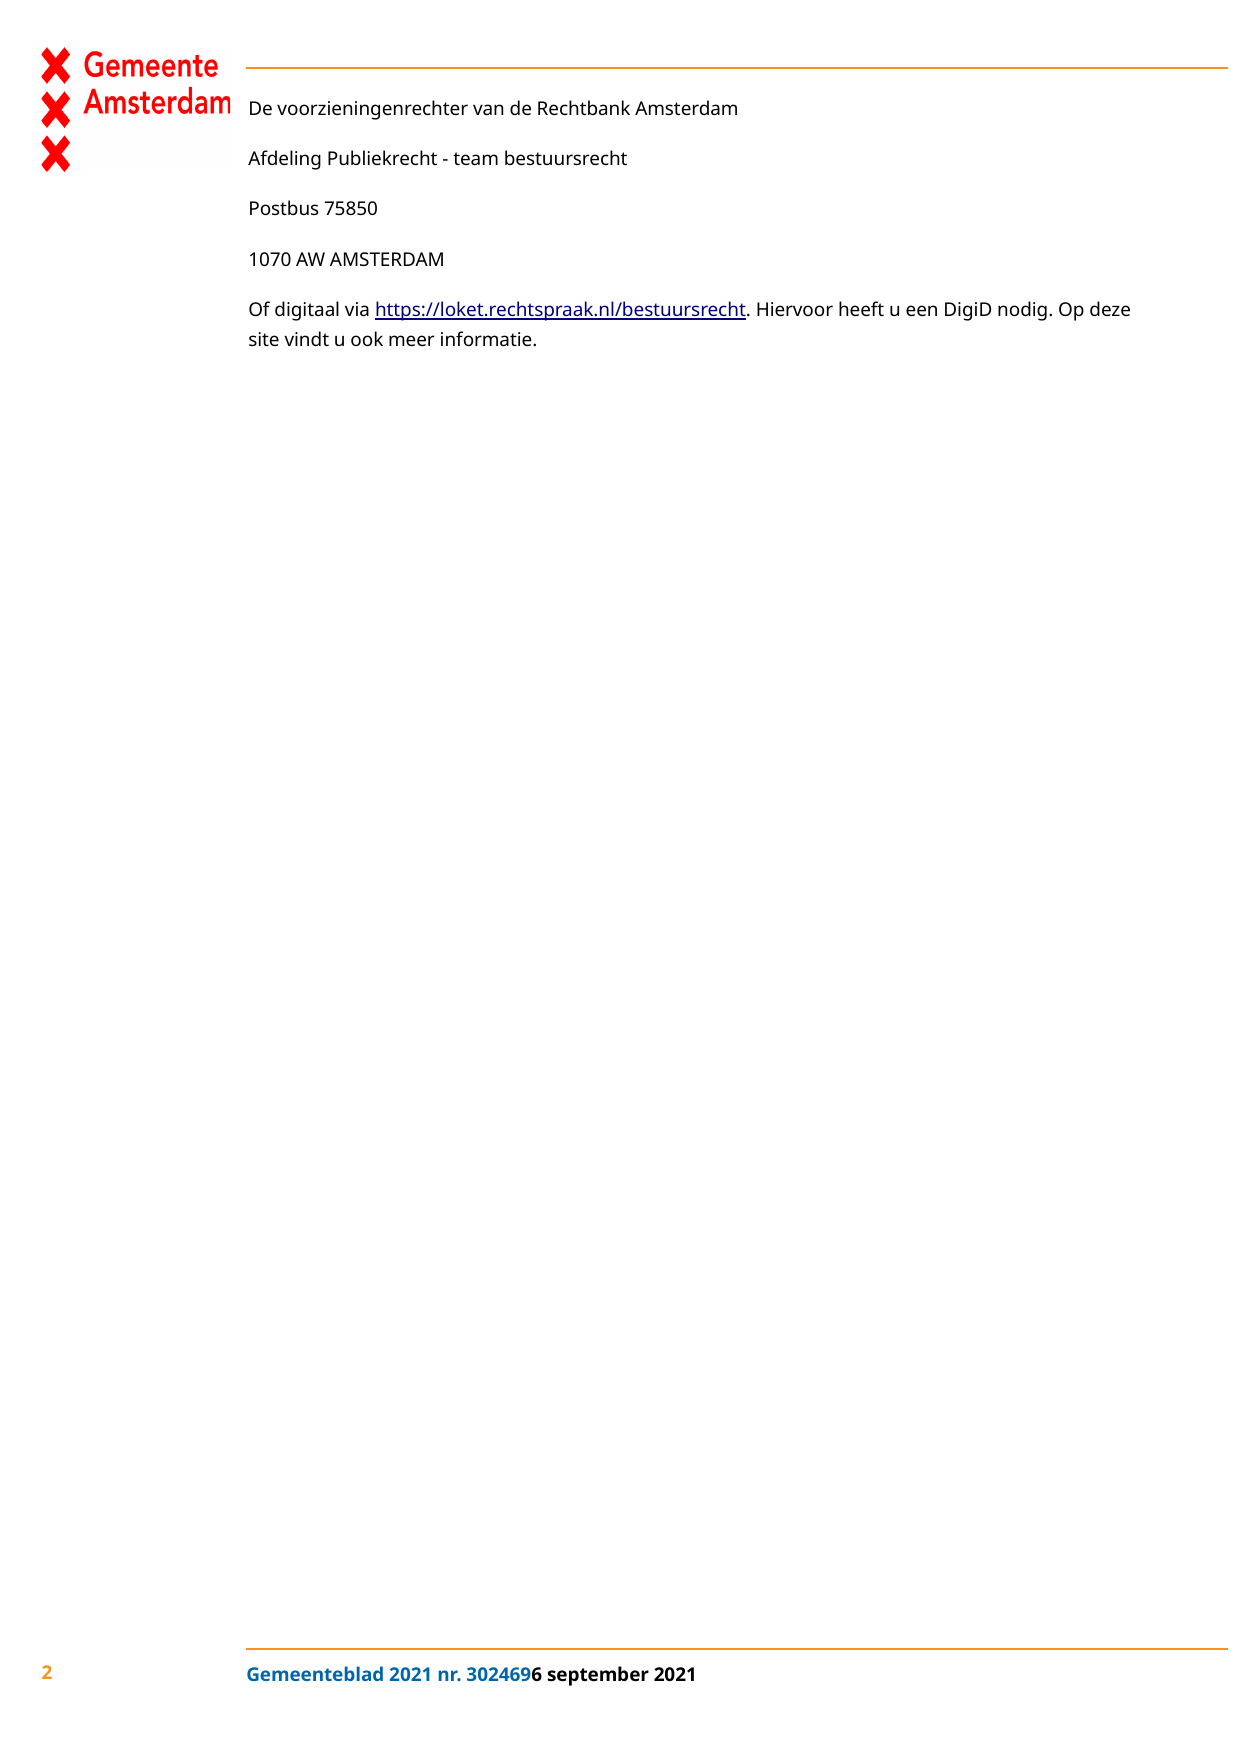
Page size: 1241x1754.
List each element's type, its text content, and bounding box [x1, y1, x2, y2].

text Postbus 75850 [248, 196, 1152, 221]
text De voorzieningenrechter van de Rechtbank Amsterdam [248, 95, 1152, 121]
text 1070 AW AMSTERDAM [248, 246, 1152, 272]
picture [41, 47, 231, 172]
text Afdeling Publiekrecht - team bestuursrecht [248, 145, 1152, 171]
text Of digitaal via https://loket.rechtspraak.nl/bestuursrecht. Hiervoor heeft u een DigiD nodig. Op deze site vindt u ook meer informatie. [248, 296, 1152, 352]
